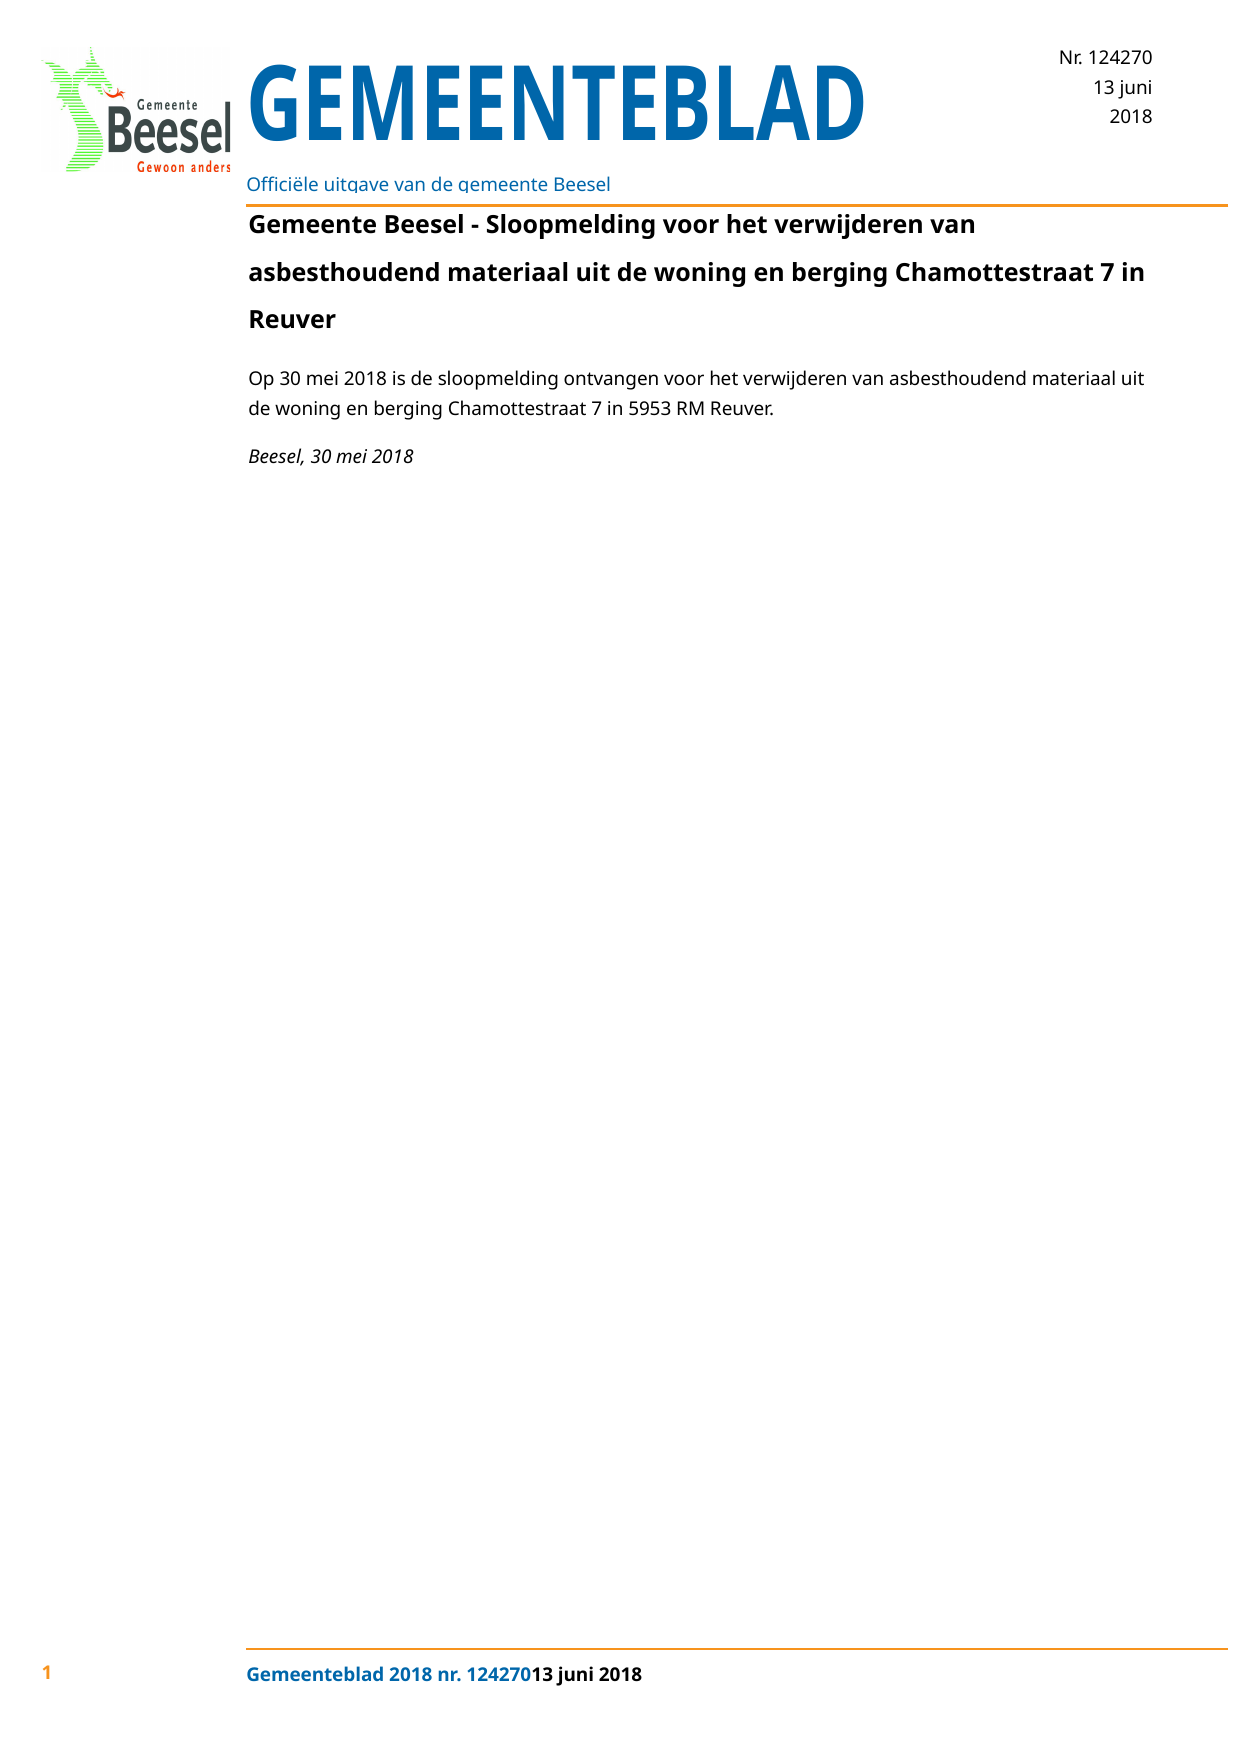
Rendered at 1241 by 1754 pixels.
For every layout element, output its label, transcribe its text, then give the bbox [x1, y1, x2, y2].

text Op 30 mei 2018 is de sloopmelding ontvangen voor het verwijderen van asbesthoudend materiaal uit de woning en berging Chamottestraat 7 in 5953 RM Reuver. [248, 366, 1152, 421]
text Gemeente Beesel - Sloopmelding voor het verwijderen van asbesthoudend materiaal uit de woning en berging Chamottestraat 7 in Reuver [248, 207, 1152, 336]
text Beesel, 30 mei 2018 [248, 443, 1152, 469]
picture [41, 47, 231, 172]
